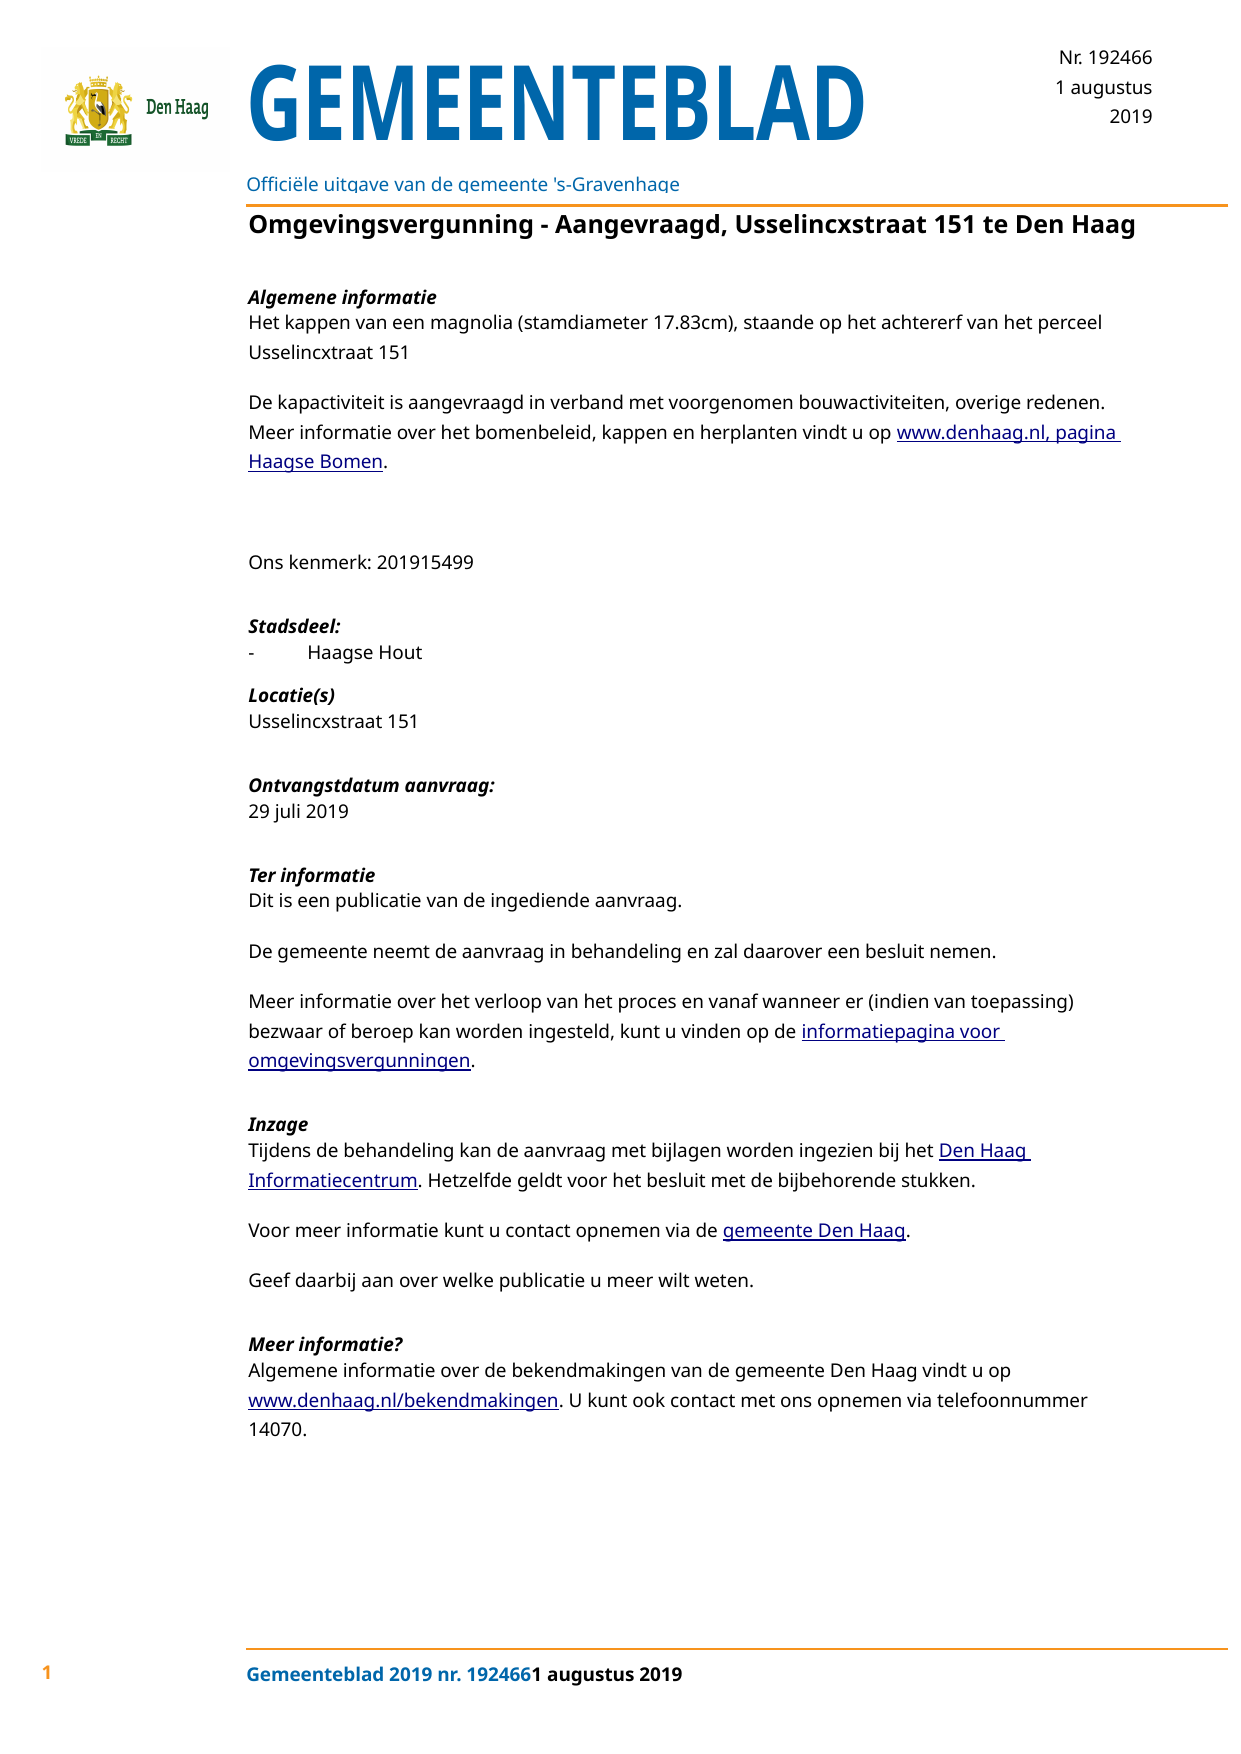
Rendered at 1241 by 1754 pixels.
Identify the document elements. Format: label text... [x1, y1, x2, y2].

text De kapactiviteit is aangevraagd in verband met voorgenomen bouwactiviteiten, overige redenen. Meer informatie over het bomenbeleid, kappen en herplanten vindt u op www.denhaag.nl, pagina Haagse Bomen. [248, 389, 1152, 474]
text De gemeente neemt de aanvraag in behandeling en zal daarover een besluit nemen. [248, 938, 1152, 964]
text Usselincxstraat 151 [248, 708, 1152, 734]
text Geef daarbij aan over welke publicatie u meer wilt weten. [248, 1268, 1152, 1293]
text Ons kenmerk: 201915499 [248, 549, 1152, 575]
text Algemene informatie over de bekendmakingen van de gemeente Den Haag vindt u op www.denhaag.nl/bekendmakingen. U kunt ook contact met ons opnemen via telefoonnummer 14070. [248, 1357, 1152, 1442]
text Dit is een publicatie van de ingediende aanvraag. [248, 887, 1152, 913]
text Meer informatie over het verloop van het proces en vanaf wanneer er (indien van toepassing) bezwaar of beroep kan worden ingesteld, kunt u vinden op de informatiepagina voor omgevingsvergunningen. [248, 988, 1152, 1073]
text Omgevingsvergunning - Aangevraagd, Usselincxstraat 151 te Den Haag [248, 207, 1152, 241]
text Het kappen van een magnolia (stamdiameter 17.83cm), staande op het achtererf van het perceel Usselincxtraat 151 [248, 309, 1152, 365]
text Meer informatie? [248, 1332, 1152, 1357]
text Ontvangstdatum aanvraag: [248, 772, 1152, 798]
text Stadsdeel: [248, 613, 1152, 639]
list Haagse Hout [248, 639, 1152, 665]
text Ter informatie [248, 862, 1152, 887]
text Algemene informatie [248, 284, 1152, 309]
text 29 juli 2019 [248, 798, 1152, 823]
text Locatie(s) [248, 682, 1152, 708]
text Tijdens de behandeling kan de aanvraag met bijlagen worden ingezien bij het Den Haag Informatiecentrum. Hetzelfde geldt voor het besluit met de bijbehorende stukken. [248, 1137, 1152, 1192]
text Voor meer informatie kunt u contact opnemen via de gemeente Den Haag. [248, 1217, 1152, 1243]
picture [41, 47, 231, 172]
text Inzage [248, 1111, 1152, 1137]
